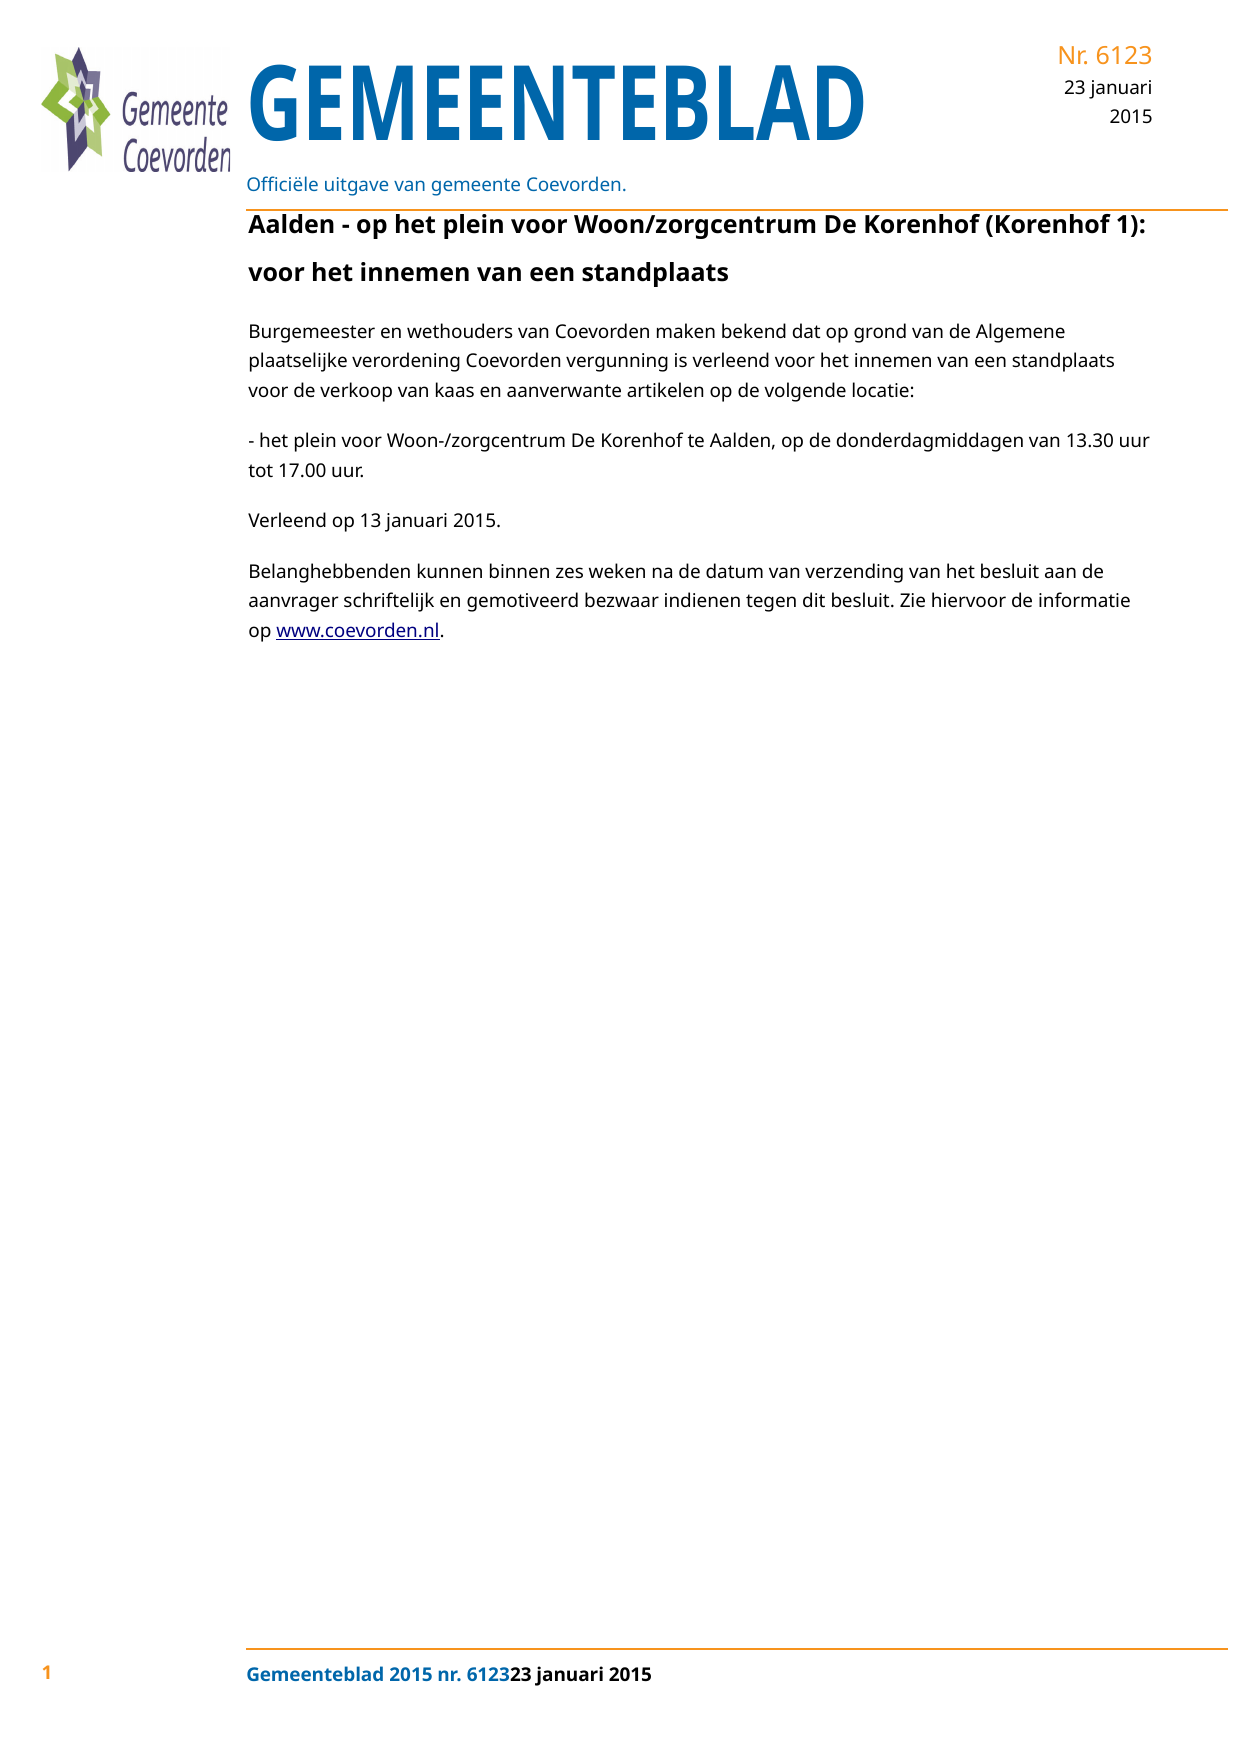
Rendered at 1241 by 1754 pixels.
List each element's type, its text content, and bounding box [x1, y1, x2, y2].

text Aalden - op het plein voor Woon/zorgcentrum De Korenhof (Korenhof 1): voor het innemen van een standplaats [248, 211, 1152, 288]
text - het plein voor Woon-/zorgcentrum De Korenhof te Aalden, op de donderdagmiddagen van 13.30 uur tot 17.00 uur. [248, 427, 1152, 483]
picture [41, 47, 231, 172]
text Verleend op 13 januari 2015. [248, 507, 1152, 533]
text Burgemeester en wethouders van Coevorden maken bekend dat op grond van de Algemene plaatselijke verordening Coevorden vergunning is verleend voor het innemen van een standplaats voor de verkoop van kaas en aanverwante artikelen op de volgende locatie: [248, 318, 1152, 403]
text Belanghebbenden kunnen binnen zes weken na de datum van verzending van het besluit aan de aanvrager schriftelijk en gemotiveerd bezwaar indienen tegen dit besluit. Zie hiervoor de informatie op www.coevorden.nl. [248, 558, 1152, 643]
